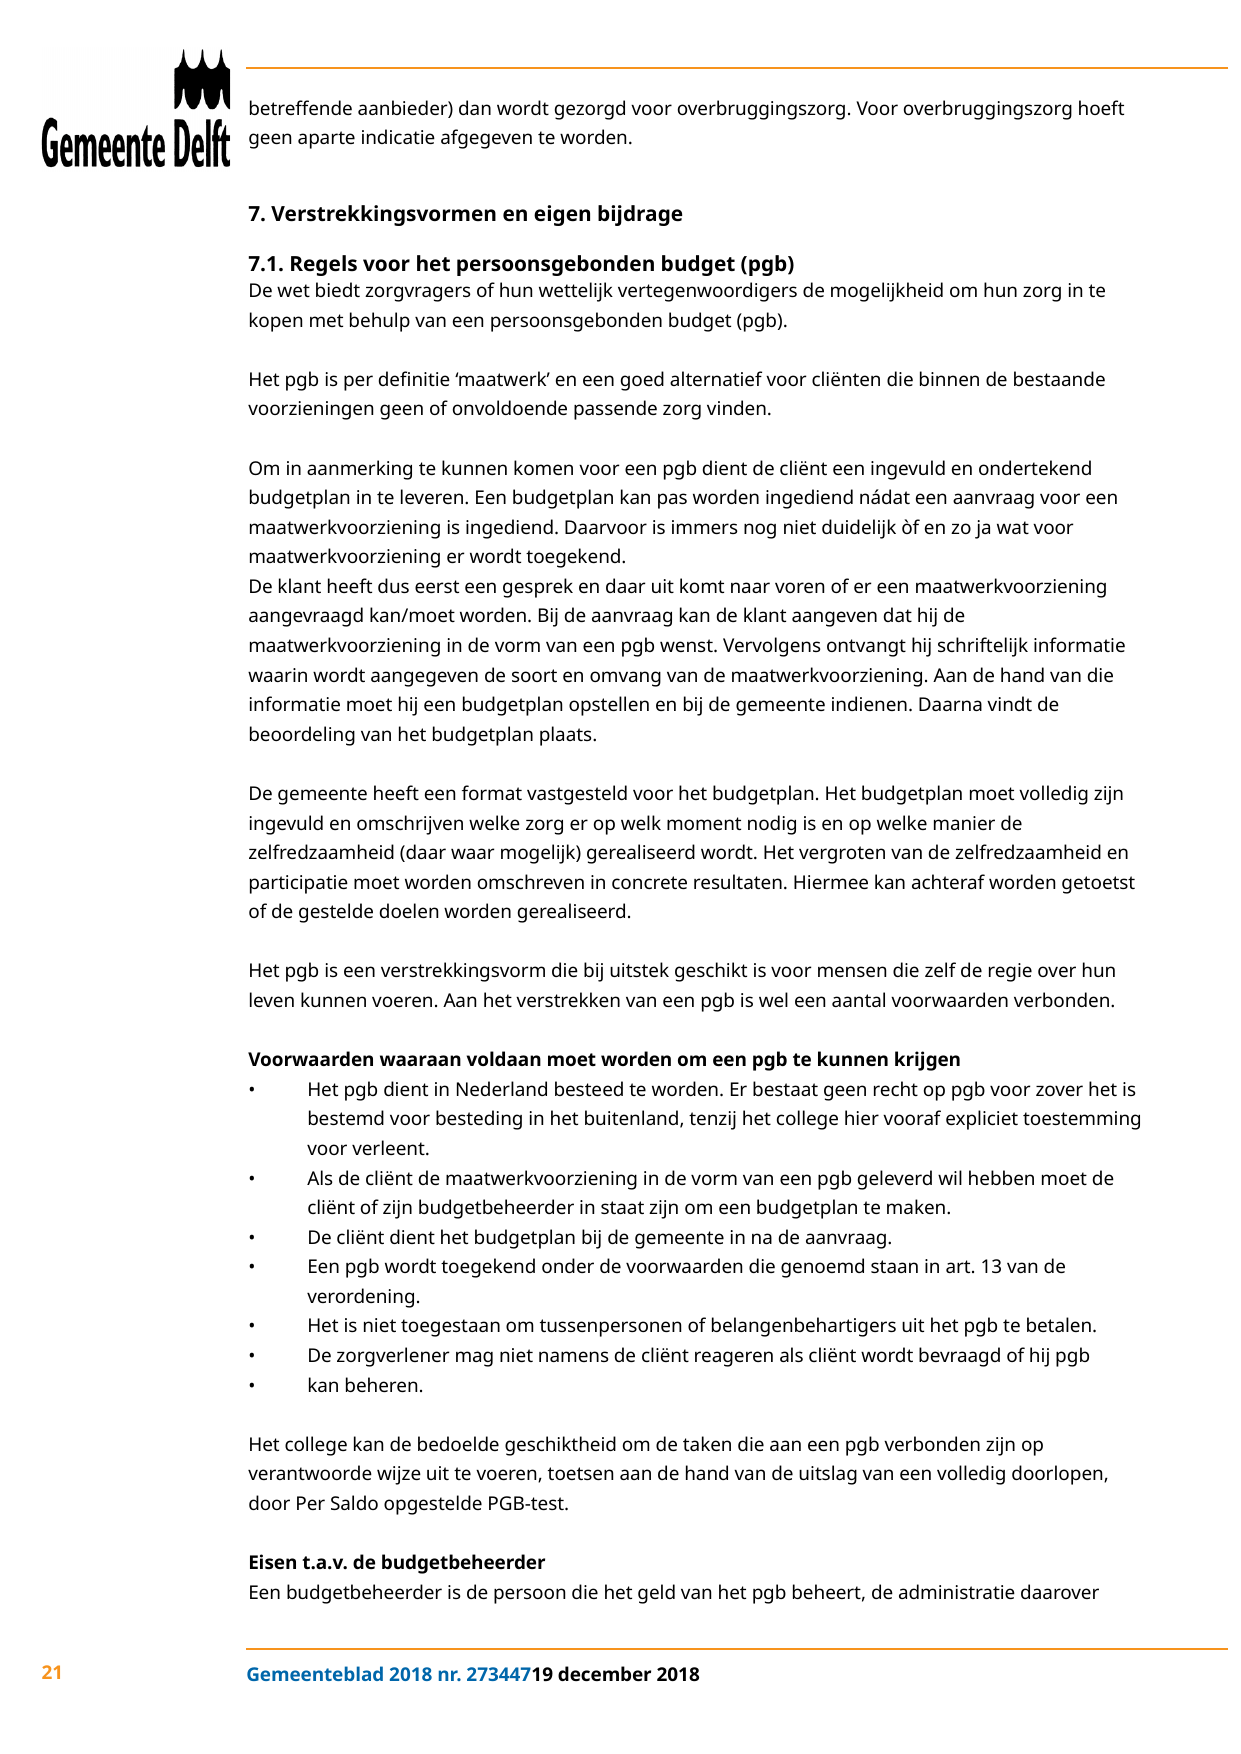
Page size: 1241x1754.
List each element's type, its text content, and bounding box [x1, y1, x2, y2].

text betreffende aanbieder) dan wordt gezorgd voor overbruggingszorg. Voor overbruggingszorg hoeft geen aparte indicatie afgegeven te worden. [248, 95, 1152, 150]
text Het college kan de bedoelde geschiktheid om de taken die aan een pgb verbonden zijn op verantwoorde wijze uit te voeren, toetsen aan de hand van de uitslag van een volledig doorlopen, door Per Saldo opgestelde PGB-test. [248, 1431, 1152, 1516]
text Het pgb is een verstrekkingsvorm die bij uitstek geschikt is voor mensen die zelf de regie over hun leven kunnen voeren. Aan het verstrekken van een pgb is wel een aantal voorwaarden verbonden. [248, 958, 1152, 1013]
text Voorwaarden waaraan voldaan moet worden om een pgb te kunnen krijgen [248, 1046, 1152, 1072]
list De cliënt dient het budgetplan bij de gemeente in na de aanvraag. [248, 1224, 1152, 1250]
text Om in aanmerking te kunnen komen voor een pgb dient de cliënt een ingevuld en ondertekend budgetplan in te leveren. Een budgetplan kan pas worden ingediend nádat een aanvraag voor een maatwerkvoorziening is ingediend. Daarvoor is immers nog niet duidelijk òf en zo ja wat voor maatwerkvoorziening er wordt toegekend. [248, 455, 1152, 569]
list De zorgverlener mag niet namens de cliënt reageren als cliënt wordt bevraagd of hij pgb [248, 1342, 1152, 1368]
list Een pgb wordt toegekend onder de voorwaarden die genoemd staan in art. 13 van de verordening. [248, 1253, 1152, 1309]
text De wet biedt zorgvragers of hun wettelijk vertegenwoordigers de mogelijkheid om hun zorg in te kopen met behulp van een persoonsgebonden budget (pgb). [248, 277, 1152, 333]
text 7. Verstrekkingsvormen en eigen bijdrage [248, 199, 1152, 228]
list Het pgb dient in Nederland besteed te worden. Er bestaat geen recht op pgb voor zover het is bestemd voor besteding in het buitenland, tenzij het college hier vooraf expliciet toestemming voor verleent. [248, 1076, 1152, 1161]
list kan beheren. [248, 1372, 1152, 1398]
text Eisen t.a.v. de budgetbeheerder [248, 1549, 1152, 1575]
list Het is niet toegestaan om tussenpersonen of belangenbehartigers uit het pgb te betalen. [248, 1313, 1152, 1338]
text Het pgb is per definitie ‘maatwerk’ en een goed alternatief voor cliënten die binnen de bestaande voorzieningen geen of onvoldoende passende zorg vinden. [248, 366, 1152, 421]
text 7.1. Regels voor het persoonsgebonden budget (pgb) [248, 249, 1152, 277]
text De gemeente heeft een format vastgesteld voor het budgetplan. Het budgetplan moet volledig zijn ingevuld en omschrijven welke zorg er op welk moment nodig is en op welke manier de zelfredzaamheid (daar waar mogelijk) gerealiseerd wordt. Het vergroten van de zelfredzaamheid en participatie moet worden omschreven in concrete resultaten. Hiermee kan achteraf worden getoetst of de gestelde doelen worden gerealiseerd. [248, 780, 1152, 924]
text Een budgetbeheerder is de persoon die het geld van het pgb beheert, de administratie daarover [248, 1579, 1152, 1605]
list Als de cliënt de maatwerkvoorziening in de vorm van een pgb geleverd wil hebben moet de cliënt of zijn budgetbeheerder in staat zijn om een budgetplan te maken. [248, 1165, 1152, 1220]
text De klant heeft dus eerst een gesprek en daar uit komt naar voren of er een maatwerkvoorziening aangevraagd kan/moet worden. Bij de aanvraag kan de klant aangeven dat hij de maatwerkvoorziening in de vorm van een pgb wenst. Vervolgens ontvangt hij schriftelijk informatie waarin wordt aangegeven de soort en omvang van de maatwerkvoorziening. Aan de hand van die informatie moet hij een budgetplan opstellen en bij de gemeente indienen. Daarna vindt de beoordeling van het budgetplan plaats. [248, 573, 1152, 747]
picture [41, 47, 231, 172]
